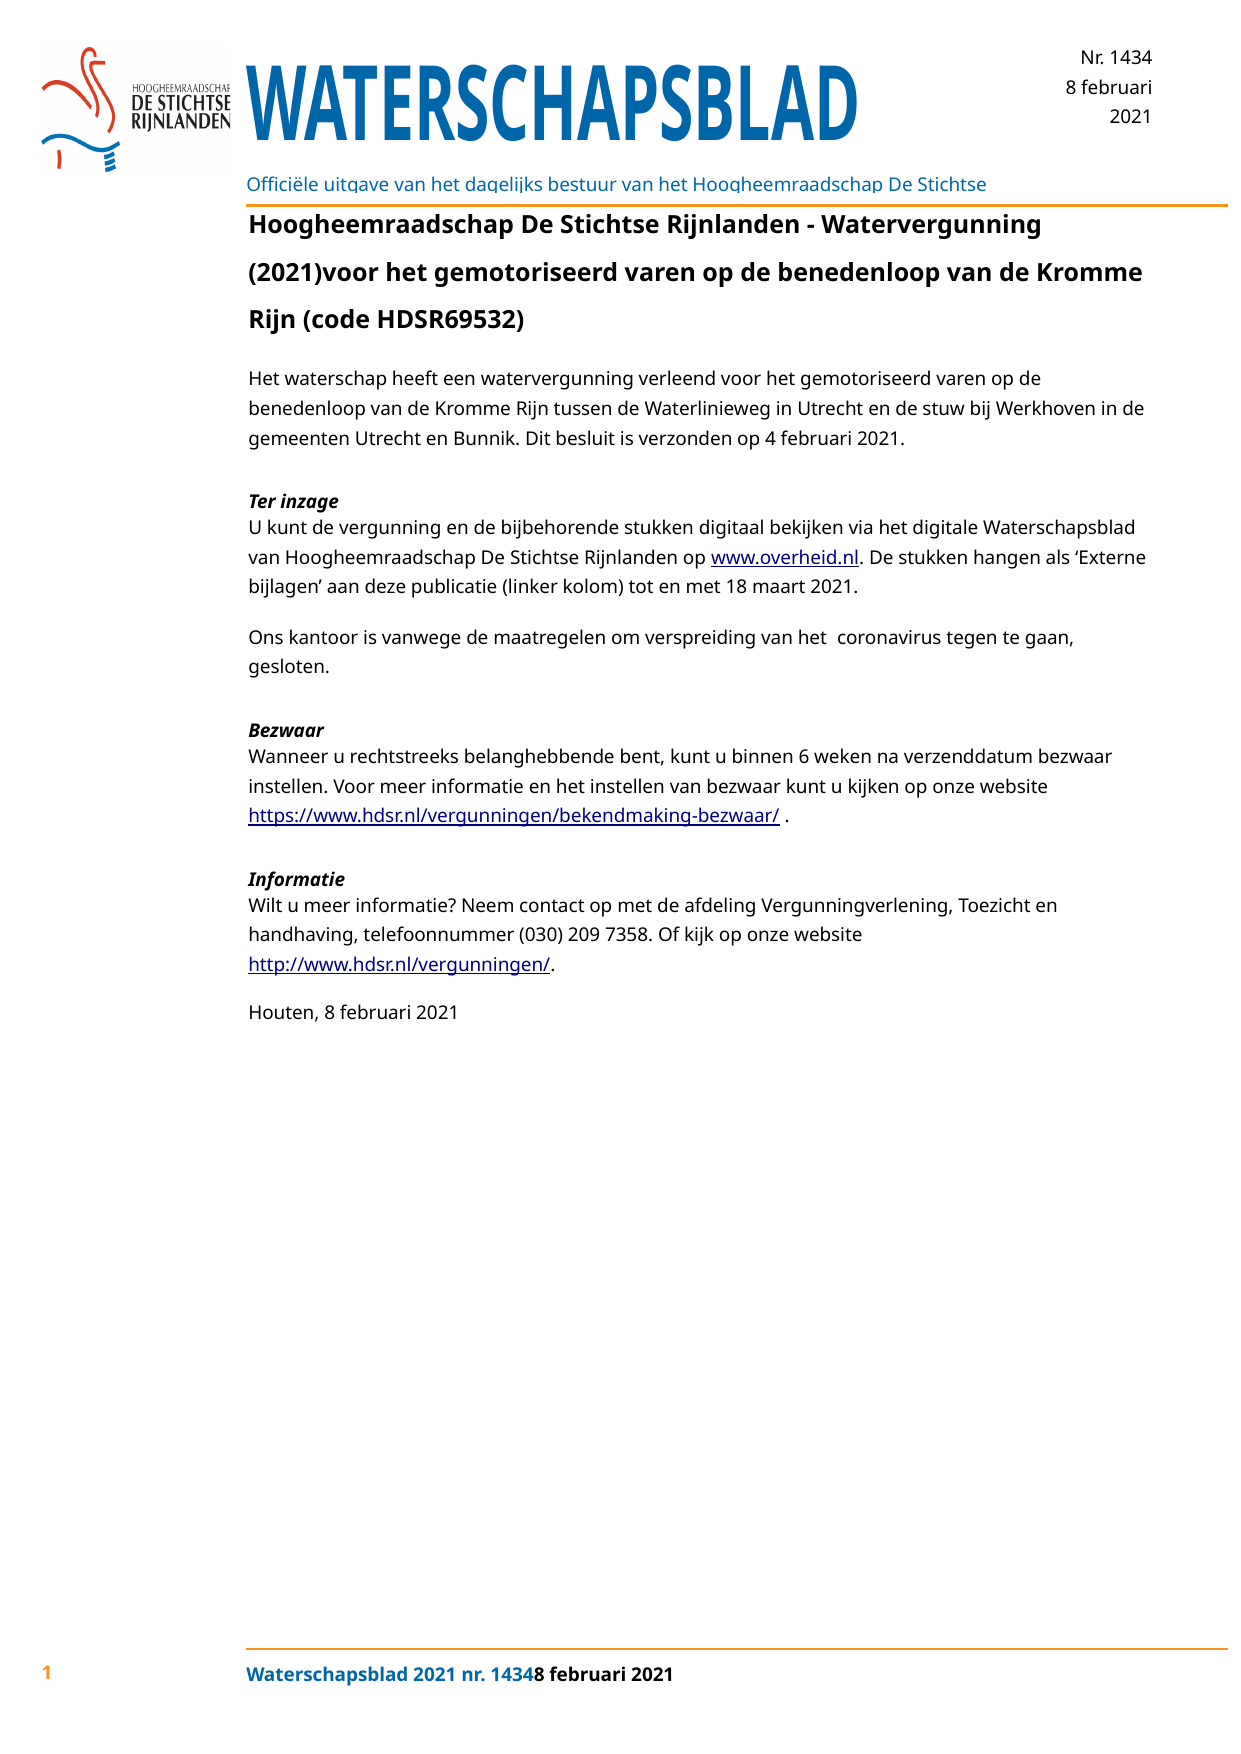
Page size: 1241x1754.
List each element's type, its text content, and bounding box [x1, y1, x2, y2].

text U kunt de vergunning en de bijbehorende stukken digitaal bekijken via het digitale Waterschapsblad van Hoogheemraadschap De Stichtse Rijnlanden op www.overheid.nl. De stukken hangen als ‘Externe bijlagen’ aan deze publicatie (linker kolom) tot en met 18 maart 2021. [248, 514, 1152, 599]
picture [41, 47, 231, 172]
text Houten, 8 februari 2021 [248, 999, 1152, 1025]
text Wilt u meer informatie? Neem contact op met de afdeling Vergunningverlening, Toezicht en handhaving, telefoonnummer (030) 209 7358. Of kijk op onze website http://www.hdsr.nl/vergunningen/. [248, 892, 1152, 977]
text Bezwaar [248, 717, 1152, 743]
text Het waterschap heeft een watervergunning verleend voor het gemotoriseerd varen op de benedenloop van de Kromme Rijn tussen de Waterlinieweg in Utrecht en de stuw bij Werkhoven in de gemeenten Utrecht en Bunnik. Dit besluit is verzonden op 4 februari 2021. [248, 366, 1152, 450]
text Ons kantoor is vanwege de maatregelen om verspreiding van het coronavirus tegen te gaan, gesloten. [248, 624, 1152, 679]
text Informatie [248, 866, 1152, 892]
text Ter inzage [248, 489, 1152, 514]
text Hoogheemraadschap De Stichtse Rijnlanden - Watervergunning (2021)voor het gemotoriseerd varen op de benedenloop van de Kromme Rijn (code HDSR69532) [248, 207, 1152, 336]
text Wanneer u rechtstreeks belanghebbende bent, kunt u binnen 6 weken na verzenddatum bezwaar instellen. Voor meer informatie en het instellen van bezwaar kunt u kijken op onze website https://www.hdsr.nl/vergunningen/bekendmaking-bezwaar/ . [248, 743, 1152, 828]
